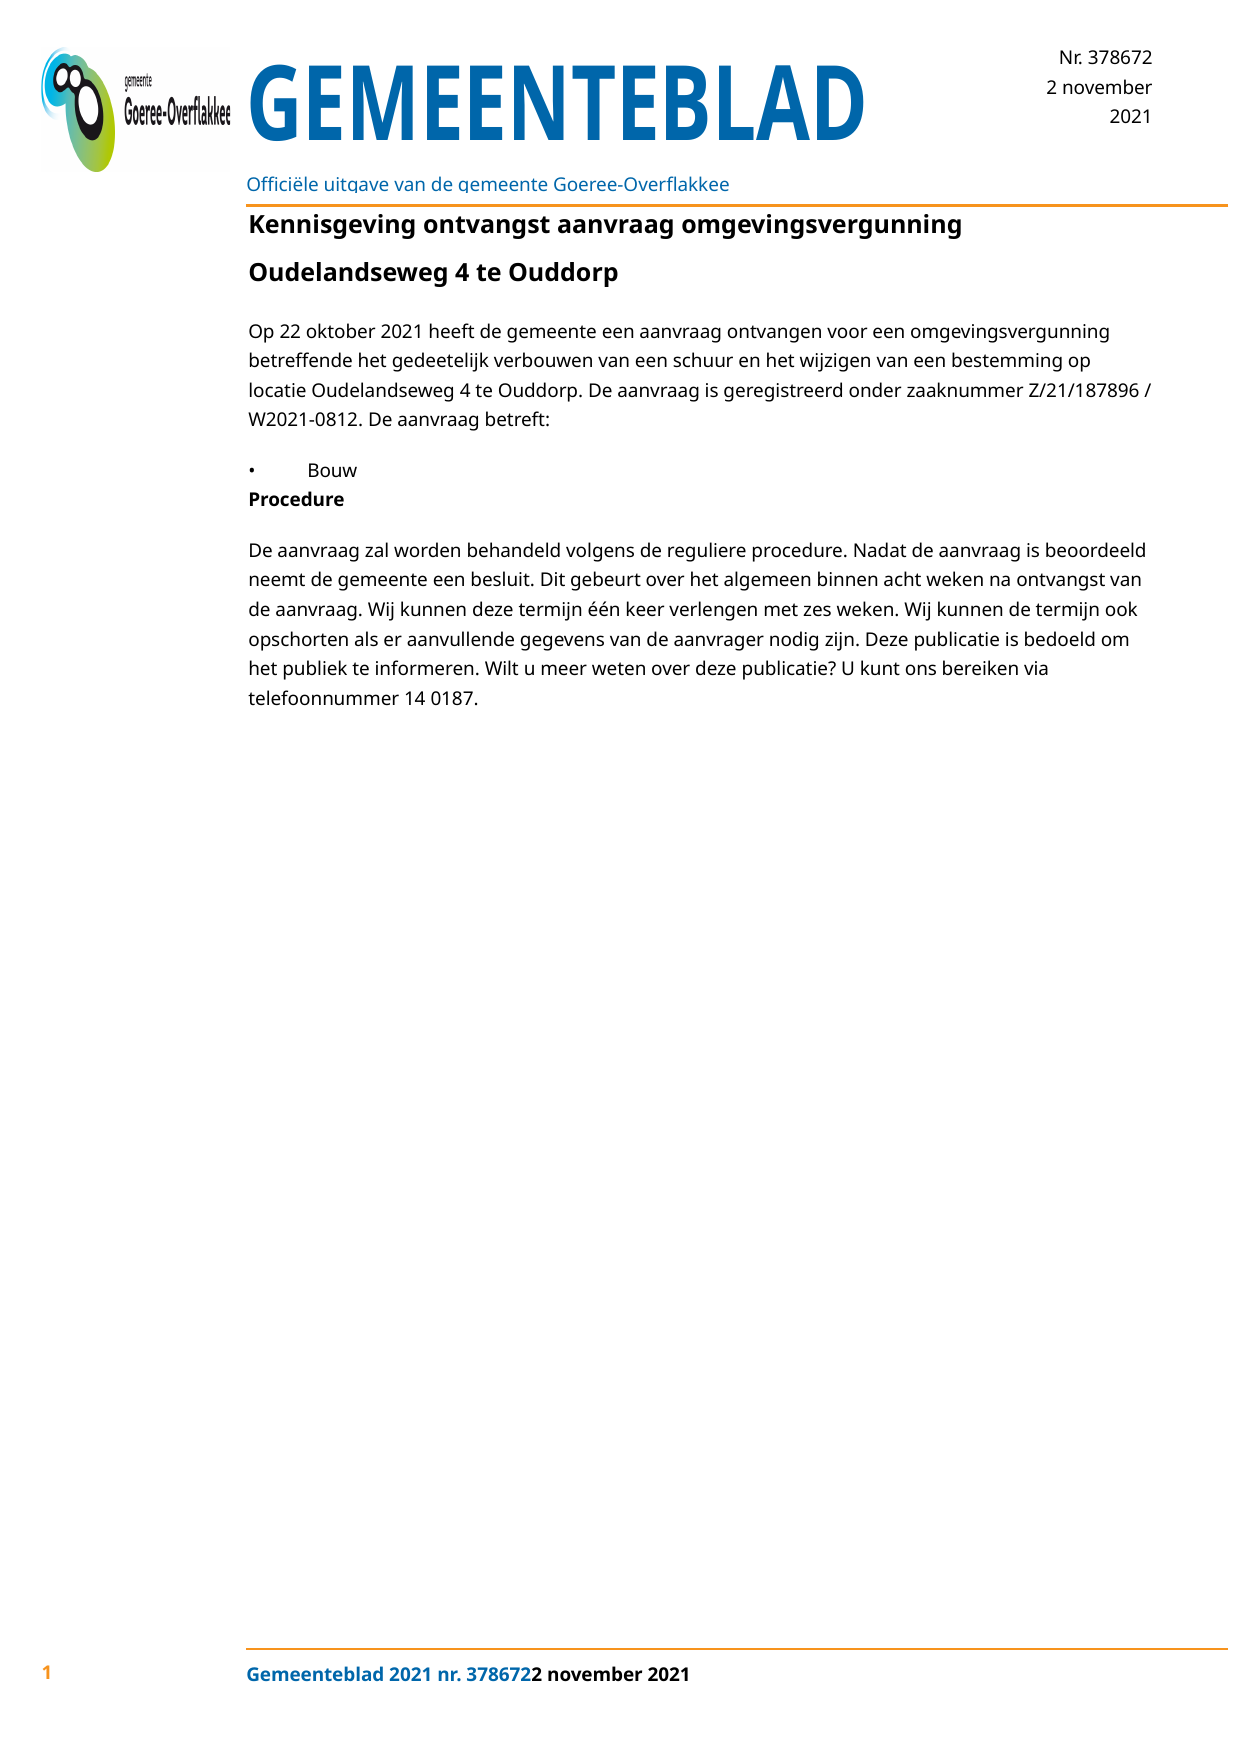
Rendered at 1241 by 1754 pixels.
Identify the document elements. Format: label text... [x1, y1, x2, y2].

picture [41, 47, 231, 172]
text De aanvraag zal worden behandeld volgens de reguliere procedure. Nadat de aanvraag is beoordeeld neemt de gemeente een besluit. Dit gebeurt over het algemeen binnen acht weken na ontvangst van de aanvraag. Wij kunnen deze termijn één keer verlengen met zes weken. Wij kunnen de termijn ook opschorten als er aanvullende gegevens van de aanvrager nodig zijn. Deze publicatie is bedoeld om het publiek te informeren. Wilt u meer weten over deze publicatie? U kunt ons bereiken via telefoonnummer 14 0187. [248, 537, 1152, 711]
text Procedure [248, 487, 1152, 512]
text Kennisgeving ontvangst aanvraag omgevingsvergunning Oudelandseweg 4 te Ouddorp [248, 207, 1152, 288]
text Op 22 oktober 2021 heeft de gemeente een aanvraag ontvangen voor een omgevingsvergunning betreffende het gedeetelijk verbouwen van een schuur en het wijzigen van een bestemming op locatie Oudelandseweg 4 te Ouddorp. De aanvraag is geregistreerd onder zaaknummer Z/21/187896 / W2021-0812. De aanvraag betreft: [248, 318, 1152, 432]
list Bouw [248, 457, 1152, 483]
